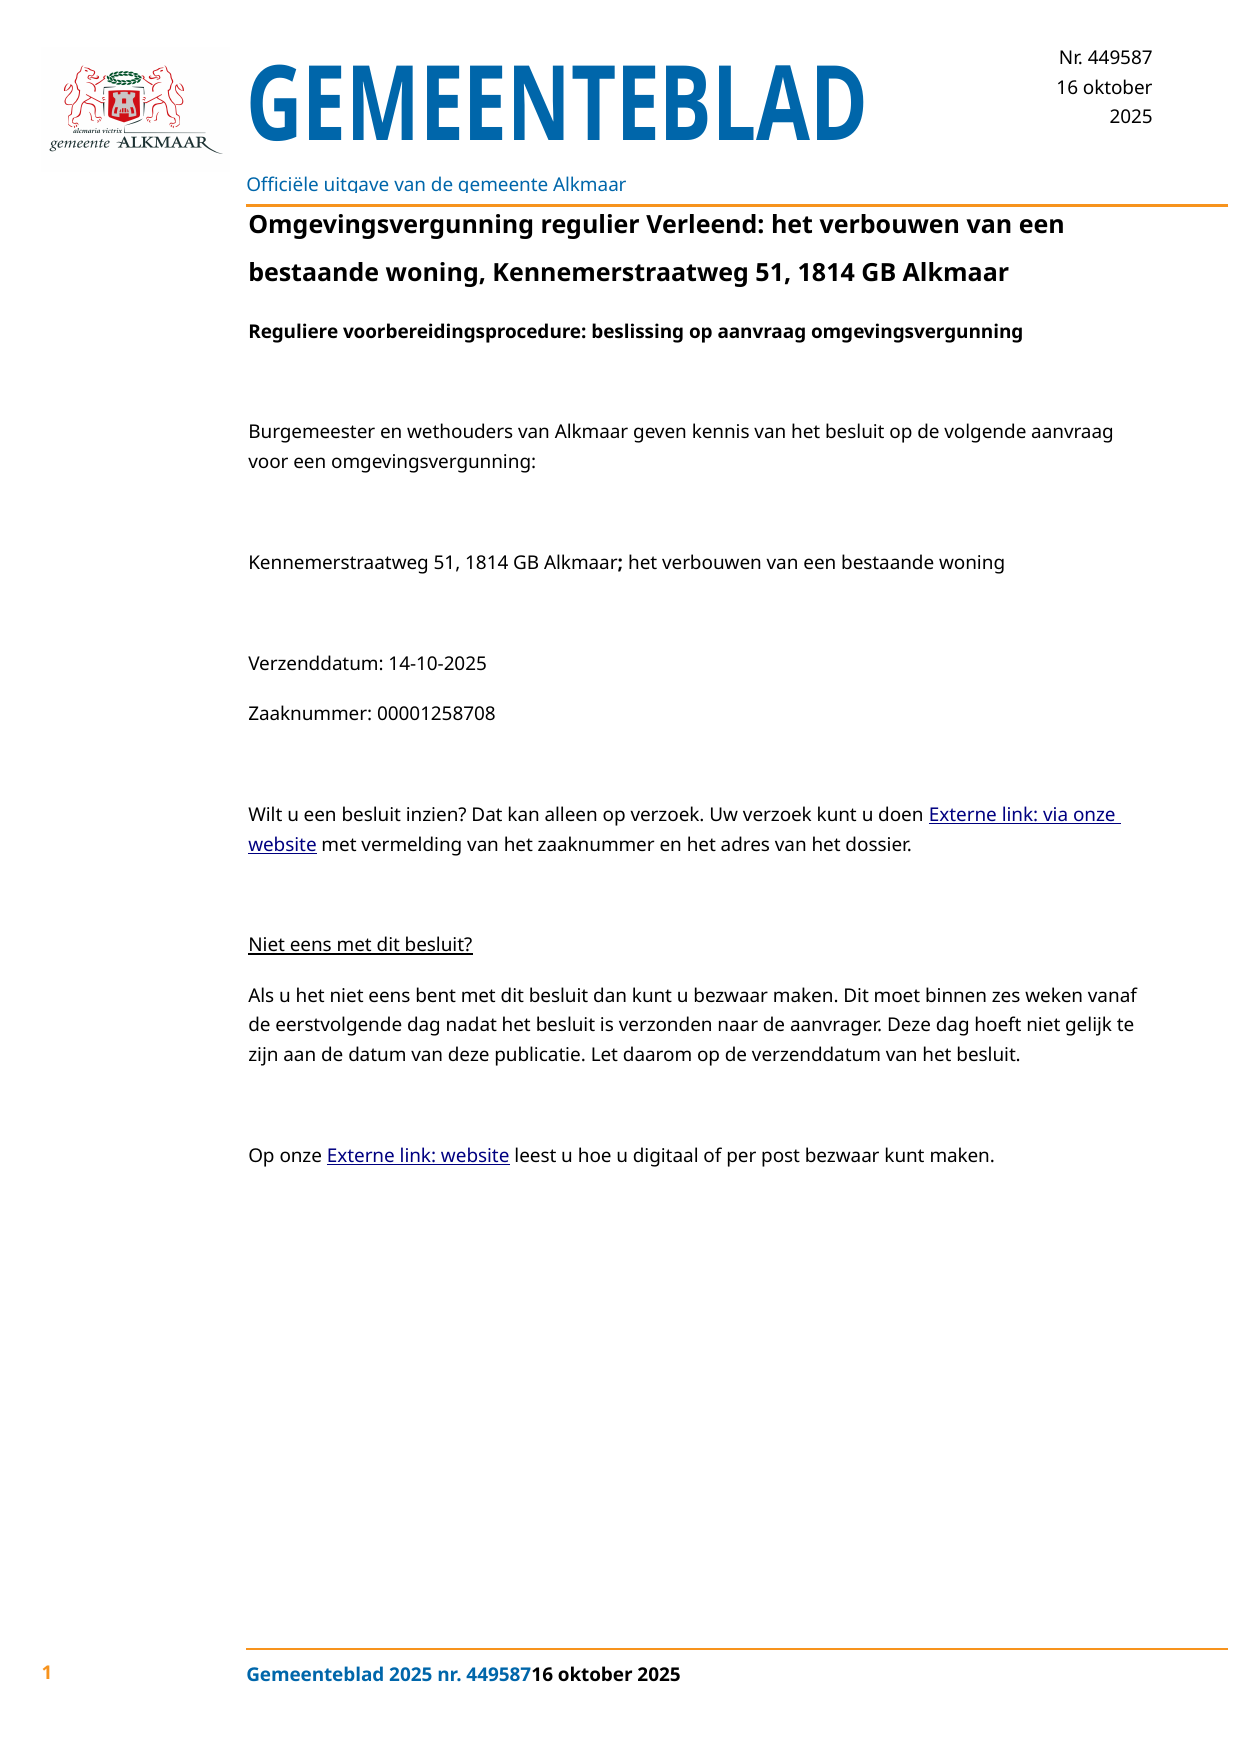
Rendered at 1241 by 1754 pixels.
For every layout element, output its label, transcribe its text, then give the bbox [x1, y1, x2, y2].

text Wilt u een besluit inzien? Dat kan alleen op verzoek. Uw verzoek kunt u doen Externe link: via onze website met vermelding van het zaaknummer en het adres van het dossier. [248, 801, 1152, 857]
text Kennemerstraatweg 51, 1814 GB Alkmaar; het verbouwen van een bestaande woning [248, 549, 1152, 575]
text Niet eens met dit besluit? [248, 932, 1152, 957]
text Reguliere voorbereidingsprocedure: beslissing op aanvraag omgevingsvergunning [248, 318, 1152, 344]
text Als u het niet eens bent met dit besluit dan kunt u bezwaar maken. Dit moet binnen zes weken vanaf de eerstvolgende dag nadat het besluit is verzonden naar de aanvrager. Deze dag hoeft niet gelijk te zijn aan de datum van deze publicatie. Let daarom op de verzenddatum van het besluit. [248, 982, 1152, 1067]
text Zaaknummer: 00001258708 [248, 700, 1152, 726]
text Verzenddatum: 14-10-2025 [248, 650, 1152, 676]
text Burgemeester en wethouders van Alkmaar geven kennis van het besluit op de volgende aanvraag voor een omgevingsvergunning: [248, 419, 1152, 474]
text Omgevingsvergunning regulier Verleend: het verbouwen van een bestaande woning, Kennemerstraatweg 51, 1814 GB Alkmaar [248, 207, 1152, 288]
text Op onze Externe link: website leest u hoe u digitaal of per post bezwaar kunt maken. [248, 1142, 1152, 1168]
picture [41, 47, 231, 172]
